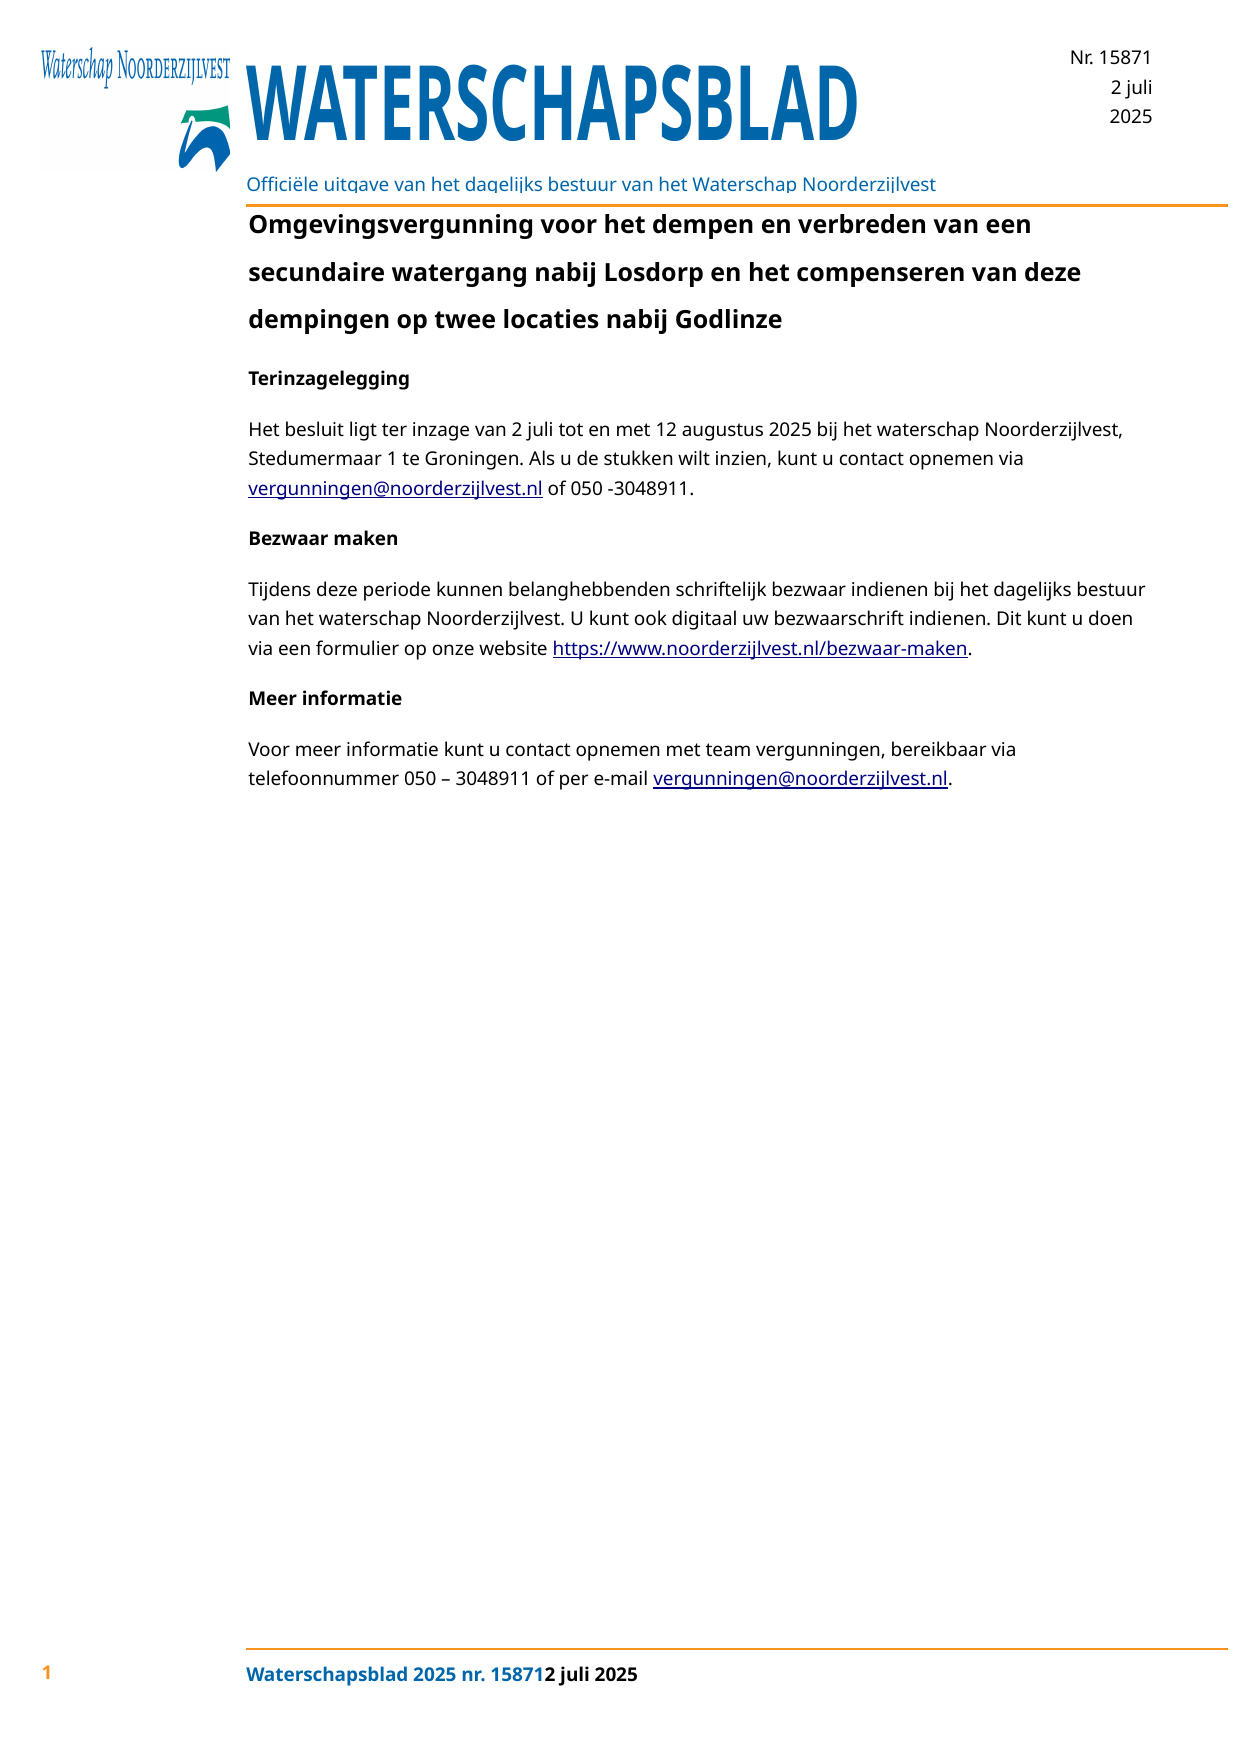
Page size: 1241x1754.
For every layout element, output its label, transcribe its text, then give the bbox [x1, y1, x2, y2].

text Bezwaar maken [248, 526, 1152, 551]
text Het besluit ligt ter inzage van 2 juli tot en met 12 augustus 2025 bij het waterschap Noorderzijlvest, Stedumermaar 1 te Groningen. Als u de stukken wilt inzien, kunt u contact opnemen via vergunningen@noorderzijlvest.nl of 050 -3048911. [248, 416, 1152, 501]
text Voor meer informatie kunt u contact opnemen met team vergunningen, bereikbaar via telefoonnummer 050 – 3048911 of per e-mail vergunningen@noorderzijlvest.nl. [248, 736, 1152, 791]
text Terinzagelegging [248, 366, 1152, 391]
picture [41, 47, 231, 172]
text Meer informatie [248, 686, 1152, 711]
text Omgevingsvergunning voor het dempen en verbreden van een secundaire watergang nabij Losdorp en het compenseren van deze dempingen op twee locaties nabij Godlinze [248, 207, 1152, 336]
text Tijdens deze periode kunnen belanghebbenden schriftelijk bezwaar indienen bij het dagelijks bestuur van het waterschap Noorderzijlvest. U kunt ook digitaal uw bezwaarschrift indienen. Dit kunt u doen via een formulier op onze website https://www.noorderzijlvest.nl/bezwaar-maken. [248, 576, 1152, 661]
